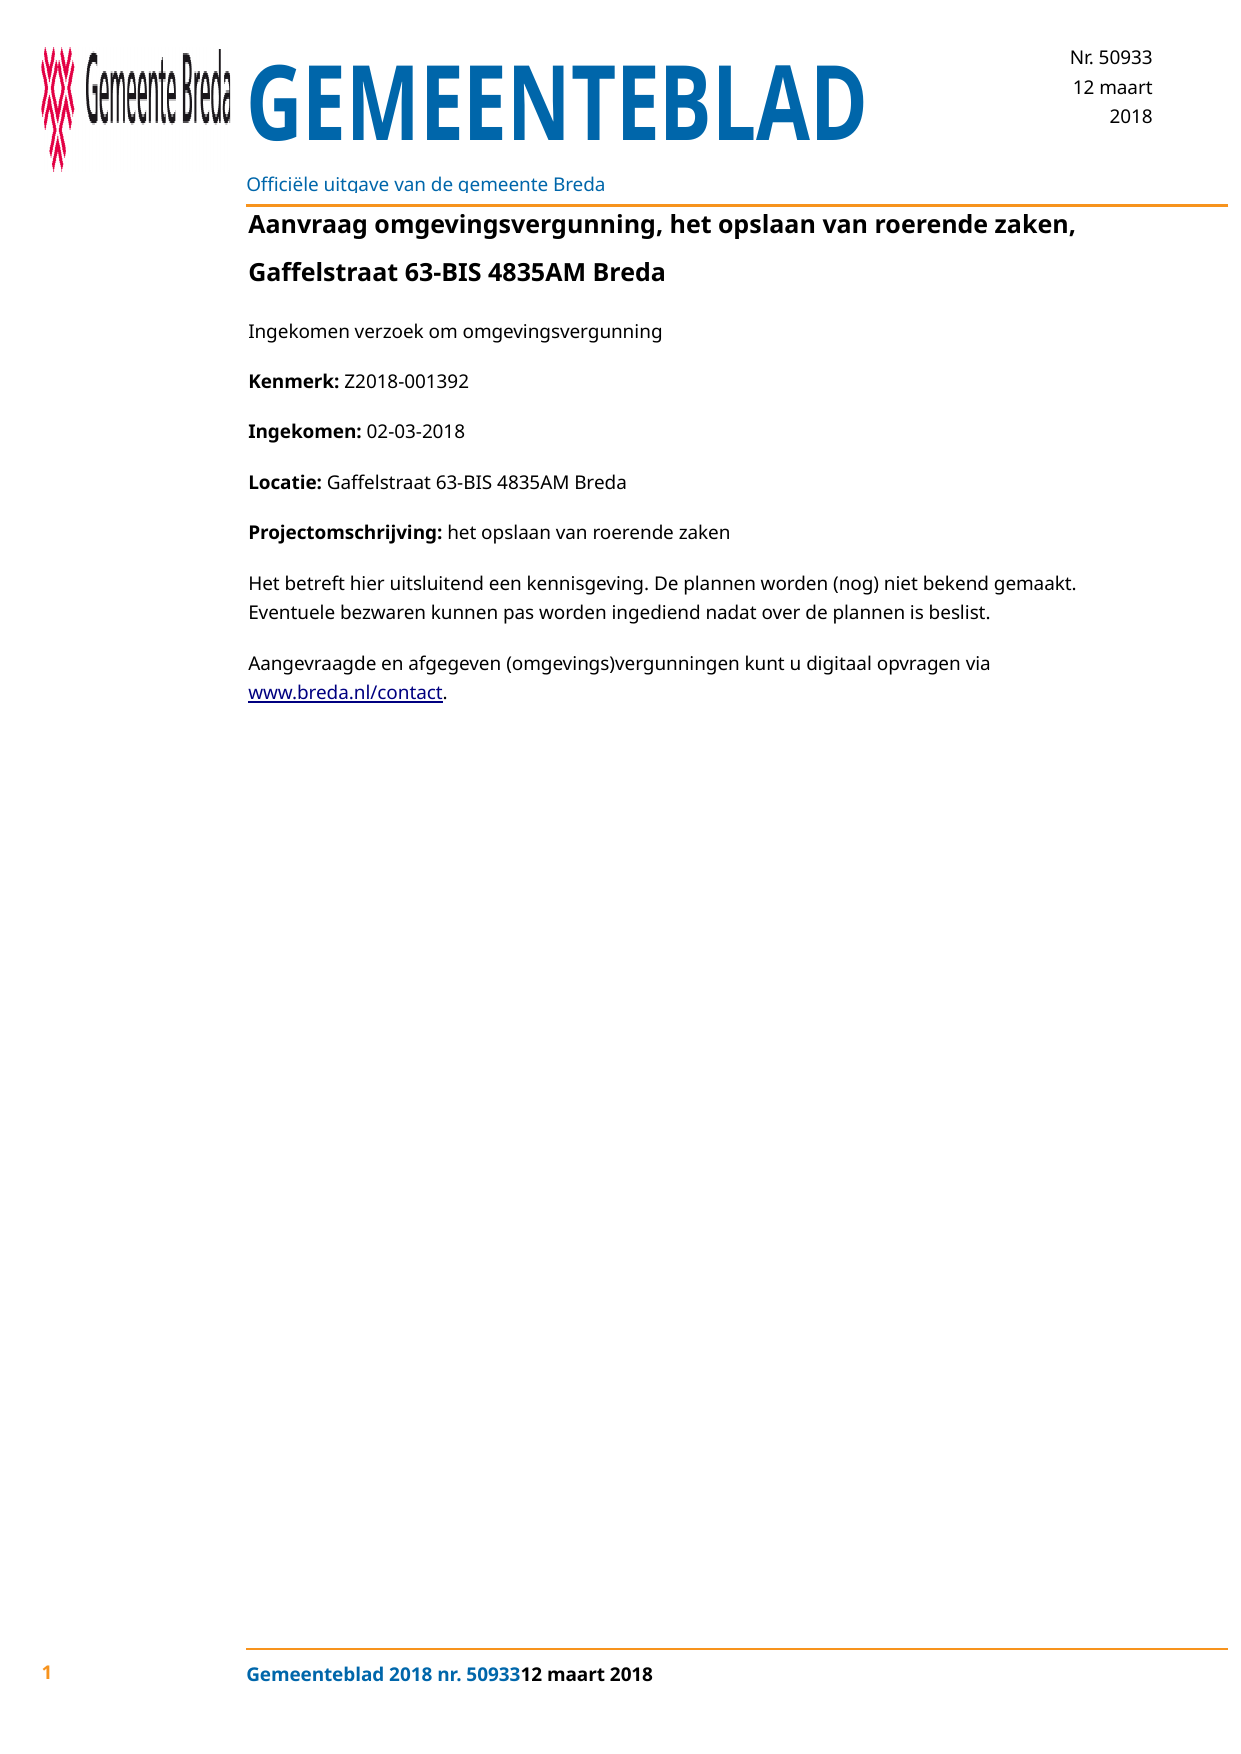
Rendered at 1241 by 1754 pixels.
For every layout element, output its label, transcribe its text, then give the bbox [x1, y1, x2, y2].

text Aangevraagde en afgegeven (omgevings)vergunningen kunt u digitaal opvragen via www.breda.nl/contact. [248, 650, 1152, 705]
text Het betreft hier uitsluitend een kennisgeving. De plannen worden (nog) niet bekend gemaakt. Eventuele bezwaren kunnen pas worden ingediend nadat over de plannen is beslist. [248, 570, 1152, 625]
text Locatie: Gaffelstraat 63-BIS 4835AM Breda [248, 469, 1152, 495]
picture [41, 47, 231, 172]
text Ingekomen verzoek om omgevingsvergunning [248, 318, 1152, 344]
text Ingekomen: 02-03-2018 [248, 419, 1152, 444]
text Projectomschrijving: het opslaan van roerende zaken [248, 519, 1152, 545]
text Aanvraag omgevingsvergunning, het opslaan van roerende zaken, Gaffelstraat 63-BIS 4835AM Breda [248, 207, 1152, 288]
text Kenmerk: Z2018-001392 [248, 368, 1152, 394]
